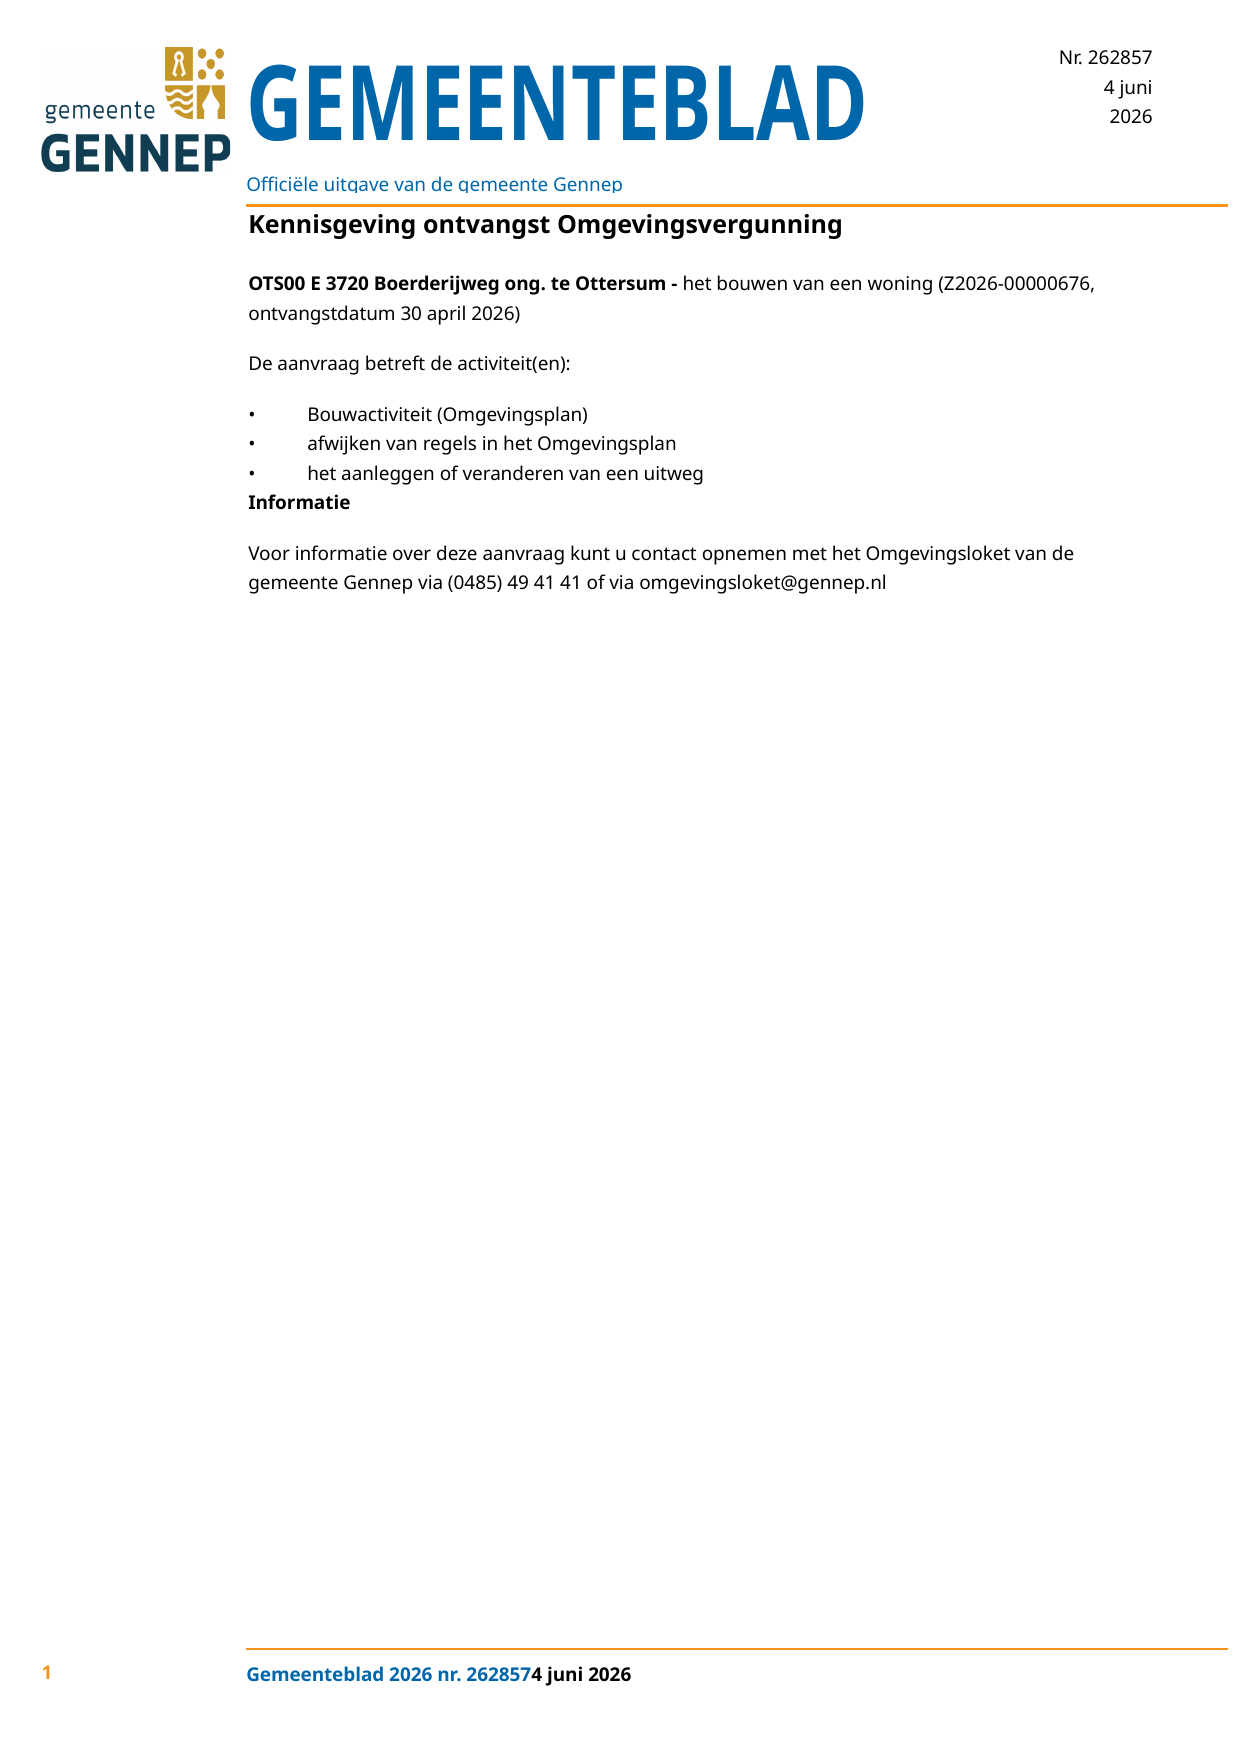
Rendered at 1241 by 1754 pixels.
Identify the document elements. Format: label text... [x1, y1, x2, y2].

list Bouwactiviteit (Omgevingsplan) [248, 401, 1152, 426]
text De aanvraag betreft de activiteit(en): [248, 350, 1152, 376]
text Informatie [248, 489, 1152, 515]
text Kennisgeving ontvangst Omgevingsvergunning [248, 207, 1152, 241]
picture [41, 47, 231, 172]
list het aanleggen of veranderen van een uitweg [248, 460, 1152, 486]
text OTS00 E 3720 Boerderijweg ong. te Ottersum - het bouwen van een woning (Z2026-00000676, ontvangstdatum 30 april 2026) [248, 270, 1152, 326]
text Voor informatie over deze aanvraag kunt u contact opnemen met het Omgevingsloket van de gemeente Gennep via (0485) 49 41 41 of via omgevingsloket@gennep.nl [248, 540, 1152, 595]
list afwijken van regels in het Omgevingsplan [248, 430, 1152, 456]
